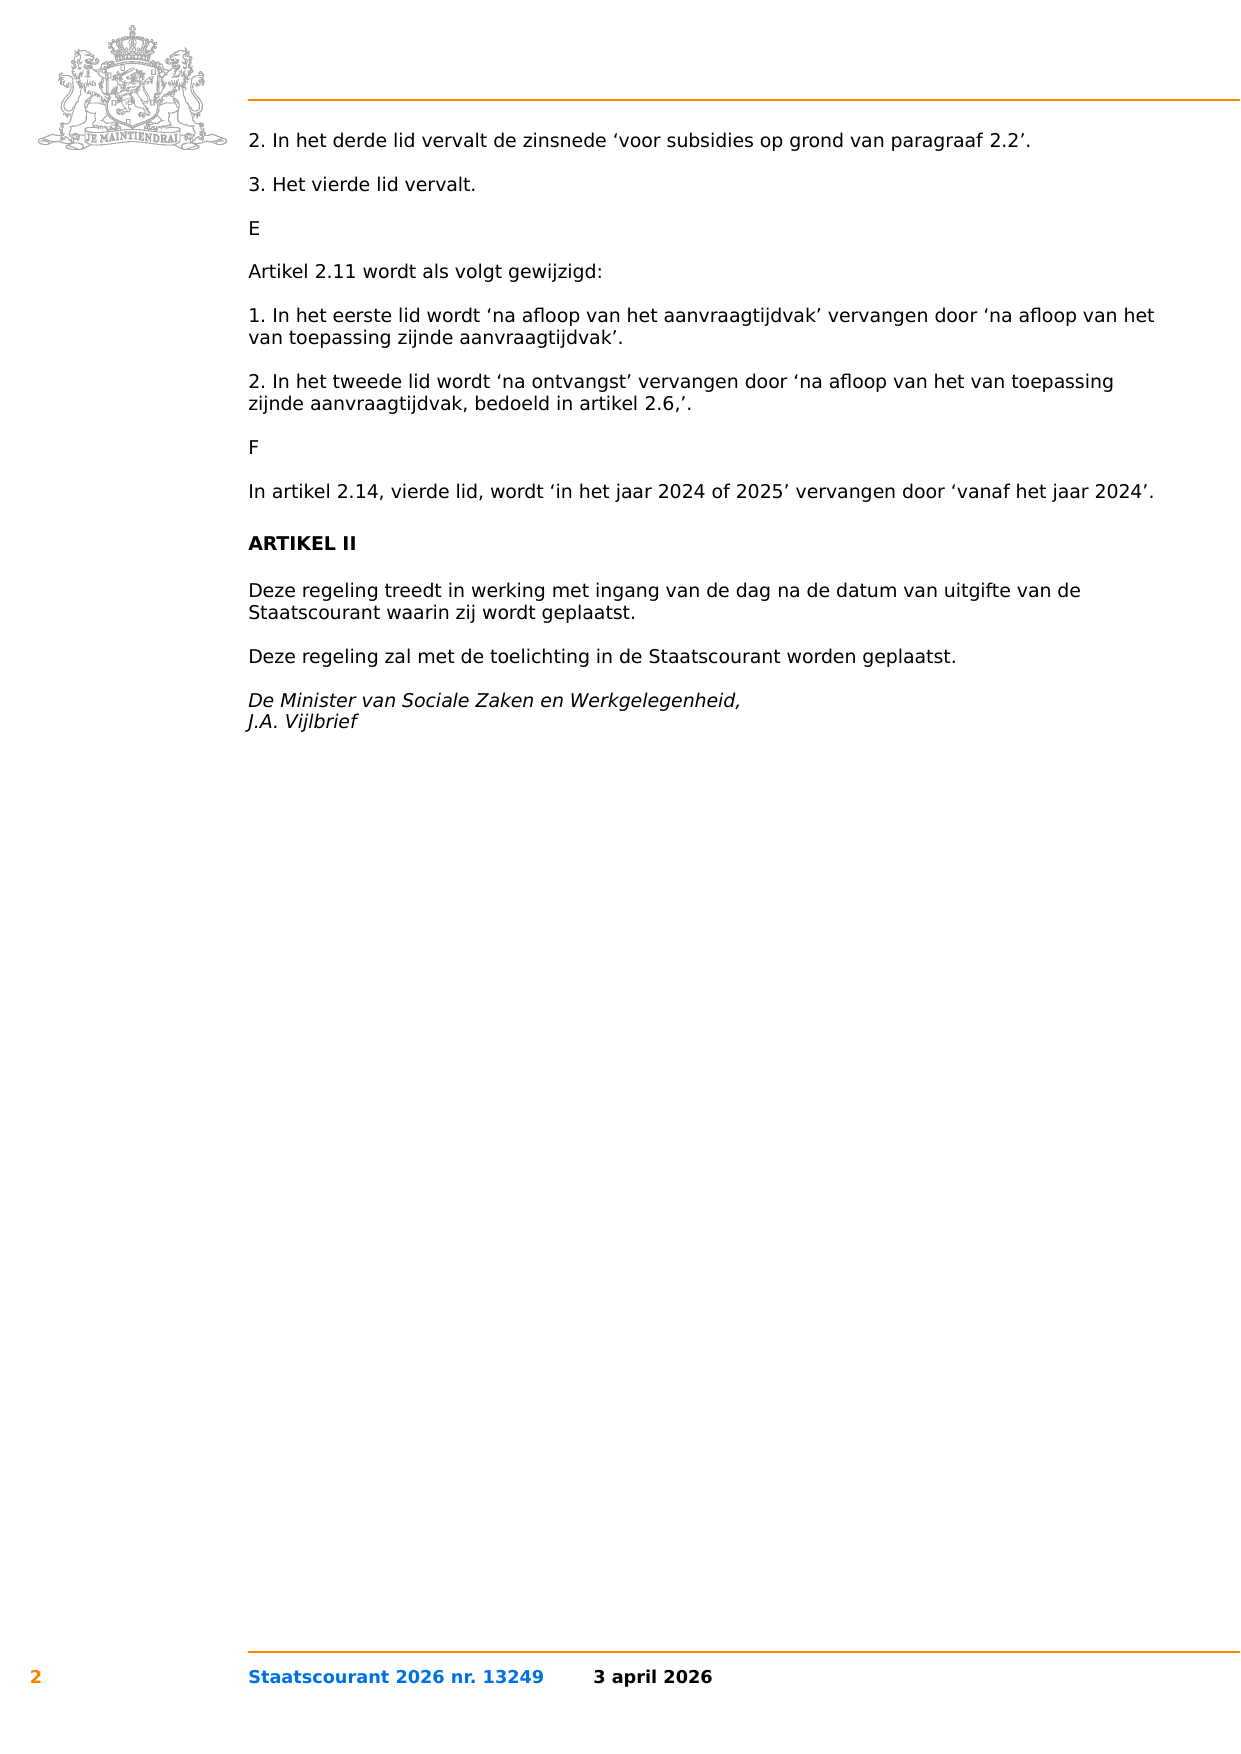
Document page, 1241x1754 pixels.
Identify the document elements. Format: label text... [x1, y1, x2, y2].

text 3. Het vierde lid vervalt. [248, 174, 1163, 196]
text Deze regeling treedt in werking met ingang van de dag na de datum van uitgifte van de Staatscourant waarin zij wordt geplaatst. [248, 580, 1163, 624]
picture [38, 25, 227, 150]
text De Minister van Sociale Zaken en Werkgelegenheid, J.A. Vijlbrief [248, 689, 1163, 733]
text In artikel 2.14, vierde lid, wordt ‘in het jaar 2024 of 2025’ vervangen door ‘vanaf het jaar 2024’. [248, 481, 1163, 503]
text E [248, 218, 1163, 239]
text 2. In het derde lid vervalt de zinsnede ‘voor subsidies op grond van paragraaf 2.2’. [248, 130, 1163, 152]
subtitle ARTIKEL II [248, 533, 1163, 555]
text Artikel 2.11 wordt als volgt gewijzigd: [248, 261, 1163, 283]
text Deze regeling zal met de toelichting in de Staatscourant worden geplaatst. [248, 646, 1163, 668]
text 2. In het tweede lid wordt ‘na ontvangst’ vervangen door ‘na afloop van het van toepassing zijnde aanvraagtijdvak, bedoeld in artikel 2.6,’. [248, 371, 1163, 415]
text 1. In het eerste lid wordt ‘na afloop van het aanvraagtijdvak’ vervangen door ‘na afloop van het van toepassing zijnde aanvraagtijdvak’. [248, 305, 1163, 349]
text F [248, 437, 1163, 459]
